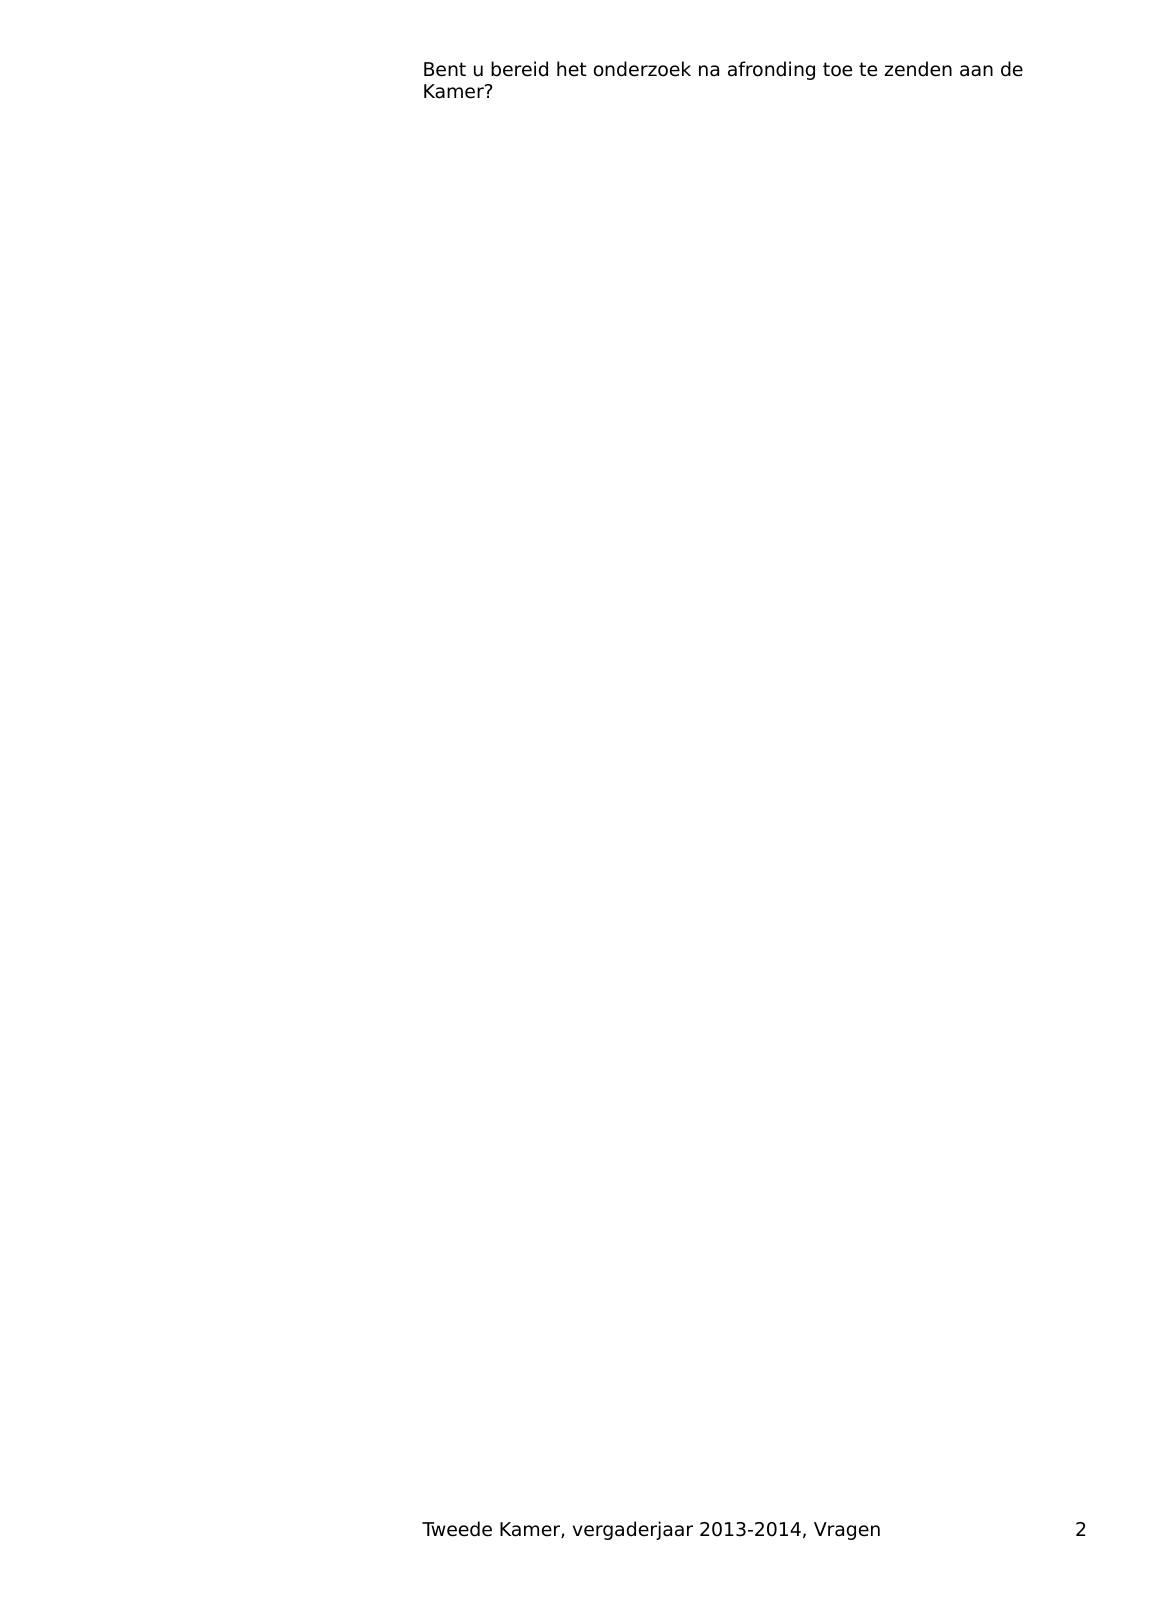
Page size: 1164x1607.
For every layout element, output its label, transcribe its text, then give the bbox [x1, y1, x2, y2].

text Bent u bereid het onderzoek na afronding toe te zenden aan de Kamer? [422, 59, 1087, 103]
